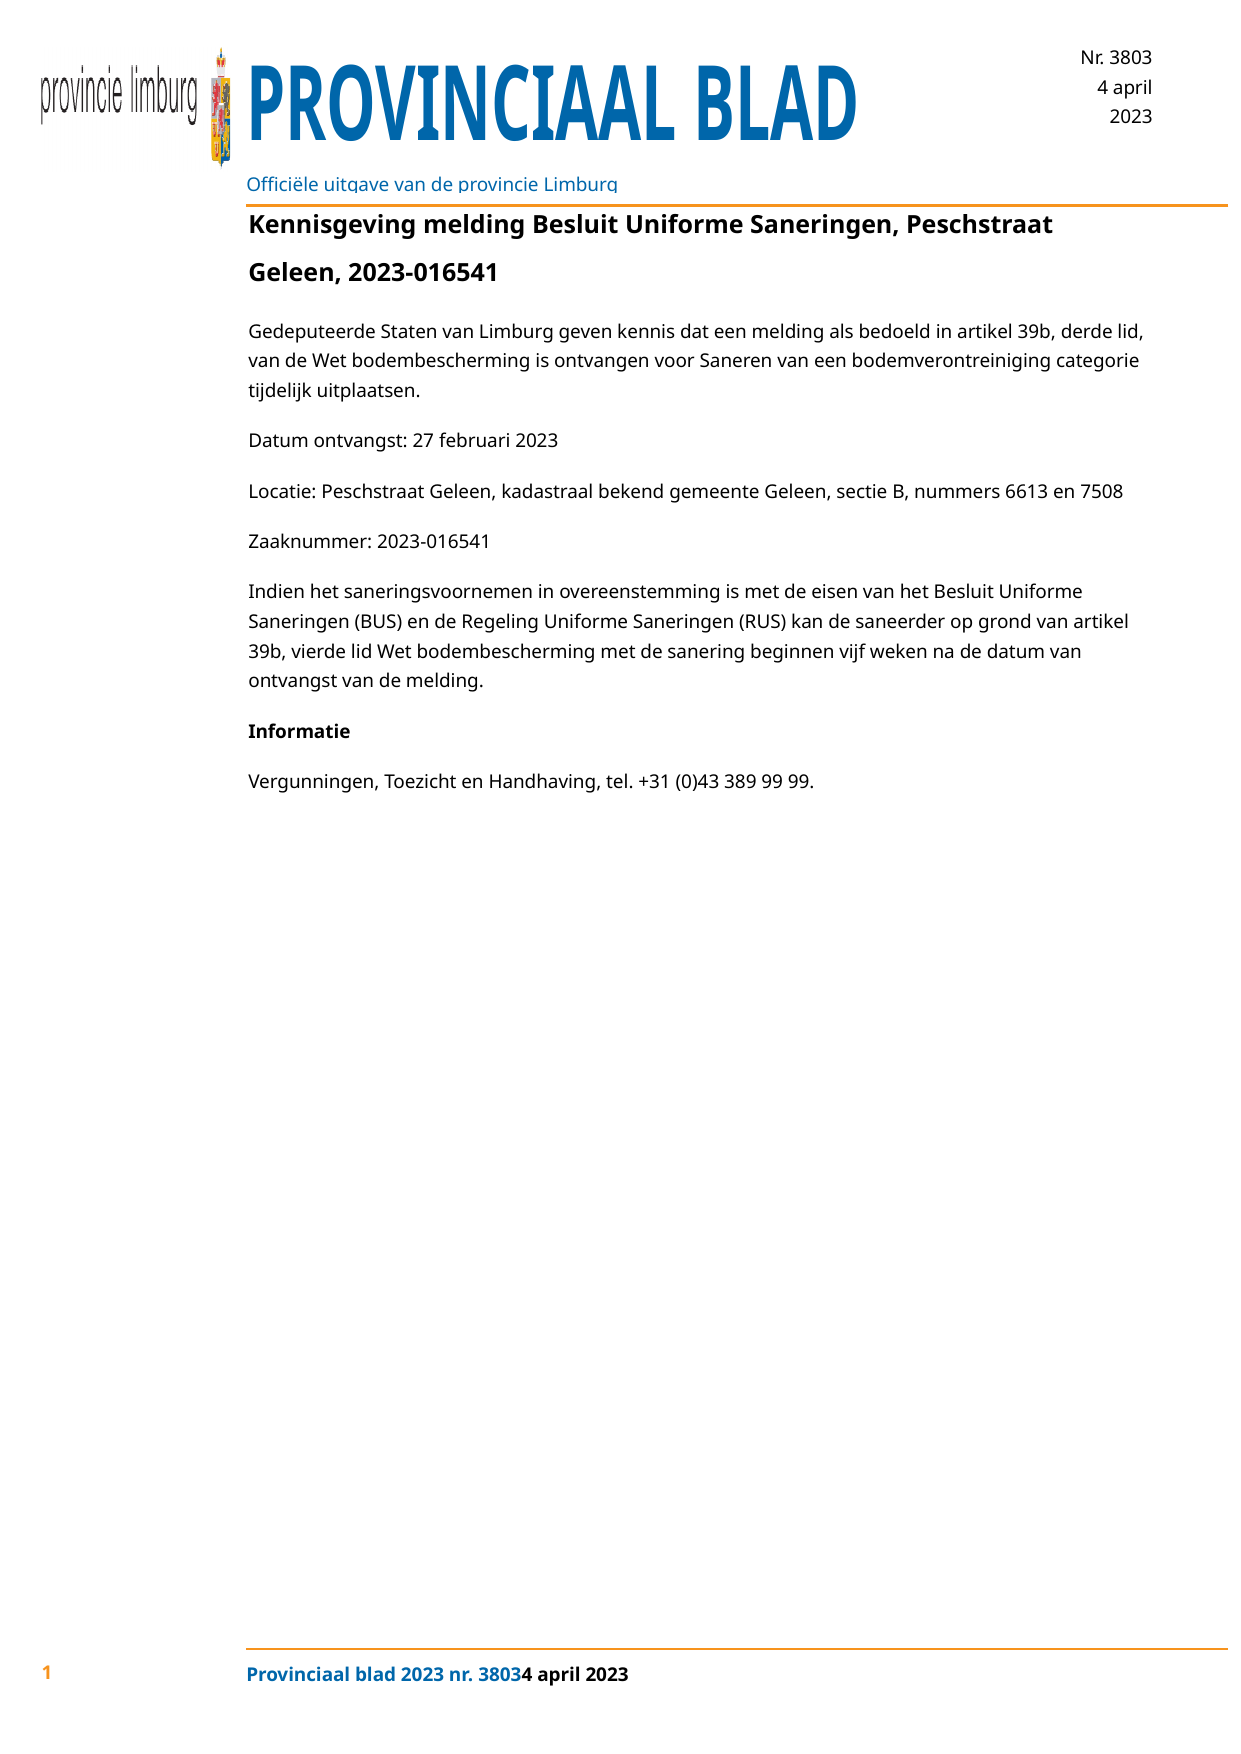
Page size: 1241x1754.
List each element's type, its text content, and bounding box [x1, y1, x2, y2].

text Informatie [248, 718, 1152, 744]
text Kennisgeving melding Besluit Uniforme Saneringen, Peschstraat Geleen, 2023-016541 [248, 207, 1152, 288]
text Datum ontvangst: 27 februari 2023 [248, 427, 1152, 453]
text Zaaknummer: 2023-016541 [248, 528, 1152, 554]
text Locatie: Peschstraat Geleen, kadastraal bekend gemeente Geleen, sectie B, nummers 6613 en 7508 [248, 478, 1152, 504]
text Vergunningen, Toezicht en Handhaving, tel. +31 (0)43 389 99 99. [248, 768, 1152, 794]
text Indien het saneringsvoornemen in overeenstemming is met de eisen van het Besluit Uniforme Saneringen (BUS) en de Regeling Uniforme Saneringen (RUS) kan de saneerder op grond van artikel 39b, vierde lid Wet bodembescherming met de sanering beginnen vijf weken na de datum van ontvangst van de melding. [248, 579, 1152, 693]
text Gedeputeerde Staten van Limburg geven kennis dat een melding als bedoeld in artikel 39b, derde lid, van de Wet bodembescherming is ontvangen voor Saneren van een bodemverontreiniging categorie tijdelijk uitplaatsen. [248, 318, 1152, 403]
picture [41, 47, 231, 172]
